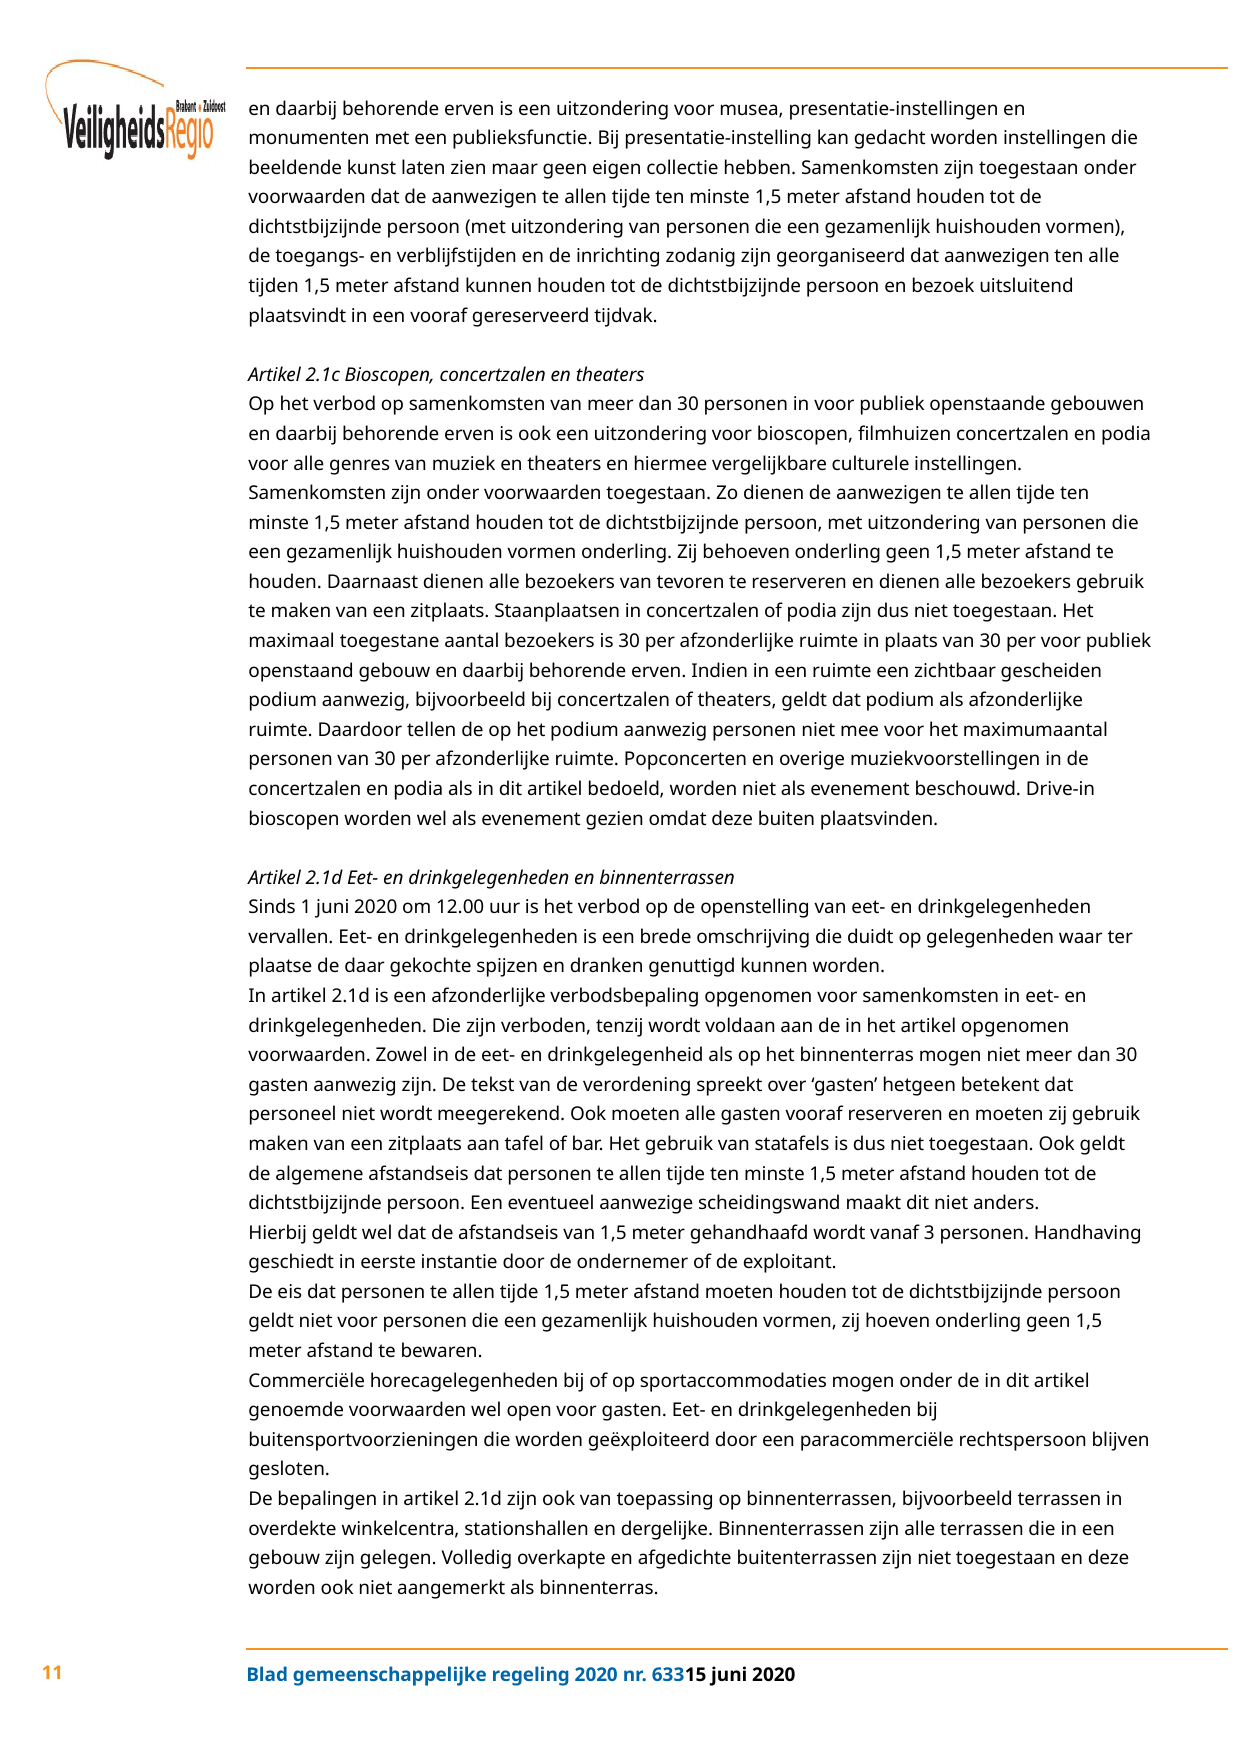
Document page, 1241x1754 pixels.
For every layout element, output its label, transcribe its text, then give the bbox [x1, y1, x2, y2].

text Sinds 1 juni 2020 om 12.00 uur is het verbod op de openstelling van eet- en drinkgelegenheden vervallen. Eet- en drinkgelegenheden is een brede omschrijving die duidt op gelegenheden waar ter plaatse de daar gekochte spijzen en dranken genuttigd kunnen worden. [248, 893, 1152, 978]
text In artikel 2.1d is een afzonderlijke verbodsbepaling opgenomen voor samenkomsten in eet- en drinkgelegenheden. Die zijn verboden, tenzij wordt voldaan aan de in het artikel opgenomen voorwaarden. Zowel in de eet- en drinkgelegenheid als op het binnenterras mogen niet meer dan 30 gasten aanwezig zijn. De tekst van de verordening spreekt over ‘gasten’ hetgeen betekent dat personeel niet wordt meegerekend. Ook moeten alle gasten vooraf reserveren en moeten zij gebruik maken van een zitplaats aan tafel of bar. Het gebruik van statafels is dus niet toegestaan. Ook geldt de algemene afstandseis dat personen te allen tijde ten minste 1,5 meter afstand houden tot de dichtstbijzijnde persoon. Een eventueel aanwezige scheidingswand maakt dit niet anders. [248, 982, 1152, 1215]
picture [41, 47, 231, 172]
text Op het verbod op samenkomsten van meer dan 30 personen in voor publiek openstaande gebouwen en daarbij behorende erven is ook een uitzondering voor bioscopen, filmhuizen concertzalen en podia voor alle genres van muziek en theaters en hiermee vergelijkbare culturele instellingen. Samenkomsten zijn onder voorwaarden toegestaan. Zo dienen de aanwezigen te allen tijde ten minste 1,5 meter afstand houden tot de dichtstbijzijnde persoon, met uitzondering van personen die een gezamenlijk huishouden vormen onderling. Zij behoeven onderling geen 1,5 meter afstand te houden. Daarnaast dienen alle bezoekers van tevoren te reserveren en dienen alle bezoekers gebruik te maken van een zitplaats. Staanplaatsen in concertzalen of podia zijn dus niet toegestaan. Het maximaal toegestane aantal bezoekers is 30 per afzonderlijke ruimte in plaats van 30 per voor publiek openstaand gebouw en daarbij behorende erven. Indien in een ruimte een zichtbaar gescheiden podium aanwezig, bijvoorbeeld bij concertzalen of theaters, geldt dat podium als afzonderlijke ruimte. Daardoor tellen de op het podium aanwezig personen niet mee voor het maximumaantal personen van 30 per afzonderlijke ruimte. Popconcerten en overige muziekvoorstellingen in de concertzalen en podia als in dit artikel bedoeld, worden niet als evenement beschouwd. Drive-in bioscopen worden wel als evenement gezien omdat deze buiten plaatsvinden. [248, 391, 1152, 831]
text Artikel 2.1d Eet- en drinkgelegenheden en binnenterrassen [248, 864, 1152, 890]
text Artikel 2.1c Bioscopen, concertzalen en theaters [248, 361, 1152, 387]
text en daarbij behorende erven is een uitzondering voor musea, presentatie-instellingen en monumenten met een publieksfunctie. Bij presentatie-instelling kan gedacht worden instellingen die beeldende kunst laten zien maar geen eigen collectie hebben. Samenkomsten zijn toegestaan onder voorwaarden dat de aanwezigen te allen tijde ten minste 1,5 meter afstand houden tot de dichtstbijzijnde persoon (met uitzondering van personen die een gezamenlijk huishouden vormen), de toegangs- en verblijfstijden en de inrichting zodanig zijn georganiseerd dat aanwezigen ten alle tijden 1,5 meter afstand kunnen houden tot de dichtstbijzijnde persoon en bezoek uitsluitend plaatsvindt in een vooraf gereserveerd tijdvak. [248, 95, 1152, 328]
text Commerciële horecagelegenheden bij of op sportaccommodaties mogen onder de in dit artikel genoemde voorwaarden wel open voor gasten. Eet- en drinkgelegenheden bij buitensportvoorzieningen die worden geëxploiteerd door een paracommerciële rechtspersoon blijven gesloten. [248, 1367, 1152, 1481]
text Hierbij geldt wel dat de afstandseis van 1,5 meter gehandhaafd wordt vanaf 3 personen. Handhaving geschiedt in eerste instantie door de ondernemer of de exploitant. [248, 1219, 1152, 1274]
text De bepalingen in artikel 2.1d zijn ook van toepassing op binnenterrassen, bijvoorbeeld terrassen in overdekte winkelcentra, stationshallen en dergelijke. Binnenterrassen zijn alle terrassen die in een gebouw zijn gelegen. Volledig overkapte en afgedichte buitenterrassen zijn niet toegestaan en deze worden ook niet aangemerkt als binnenterras. [248, 1485, 1152, 1600]
text De eis dat personen te allen tijde 1,5 meter afstand moeten houden tot de dichtstbijzijnde persoon geldt niet voor personen die een gezamenlijk huishouden vormen, zij hoeven onderling geen 1,5 meter afstand te bewaren. [248, 1278, 1152, 1363]
